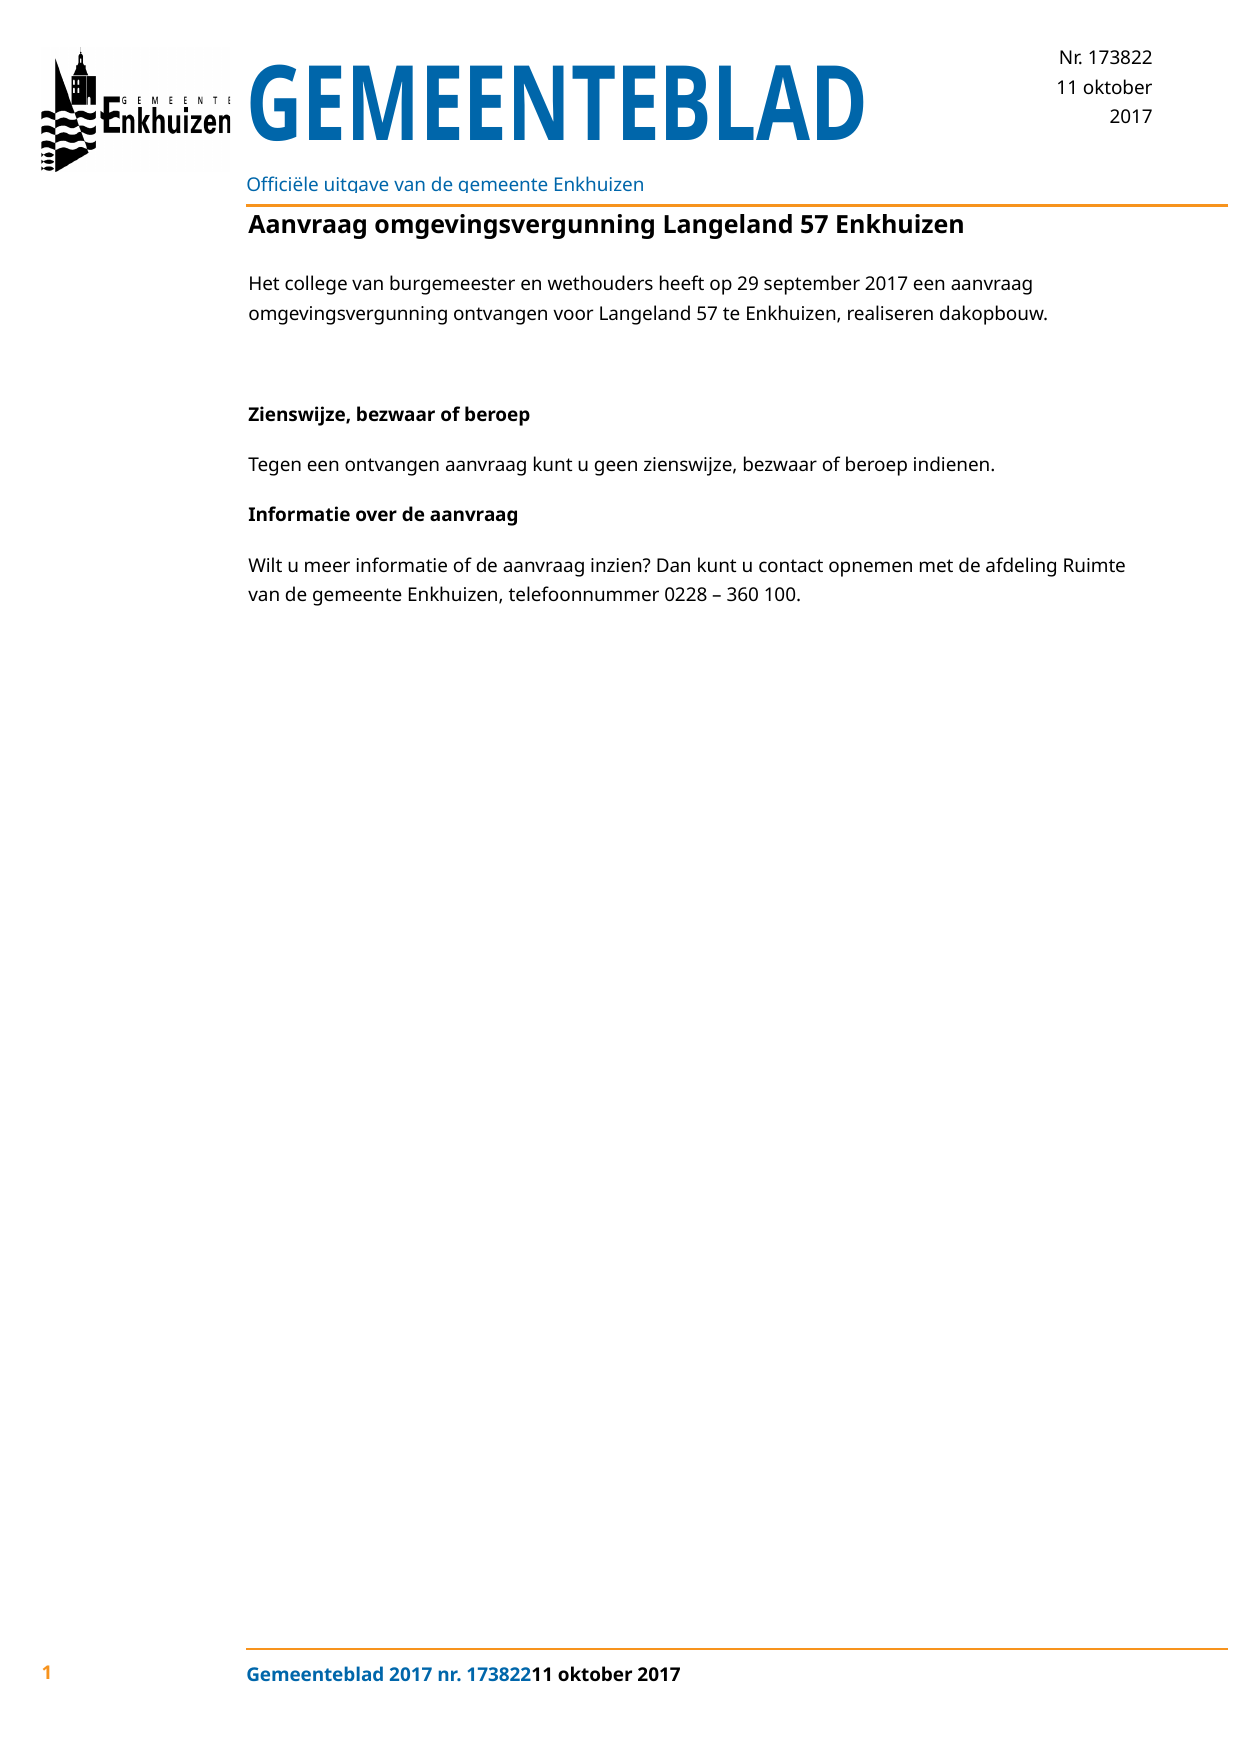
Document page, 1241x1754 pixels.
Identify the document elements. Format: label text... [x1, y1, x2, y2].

text Zienswijze, bezwaar of beroep [248, 401, 1152, 426]
text Informatie over de aanvraag [248, 502, 1152, 527]
text Tegen een ontvangen aanvraag kunt u geen zienswijze, bezwaar of beroep indienen. [248, 451, 1152, 477]
text Het college van burgemeester en wethouders heeft op 29 september 2017 een aanvraag omgevingsvergunning ontvangen voor Langeland 57 te Enkhuizen, realiseren dakopbouw. [248, 270, 1152, 326]
text Aanvraag omgevingsvergunning Langeland 57 Enkhuizen [248, 207, 1152, 241]
picture [41, 47, 231, 172]
text Wilt u meer informatie of de aanvraag inzien? Dan kunt u contact opnemen met de afdeling Ruimte van de gemeente Enkhuizen, telefoonnummer 0228 – 360 100. [248, 552, 1152, 607]
